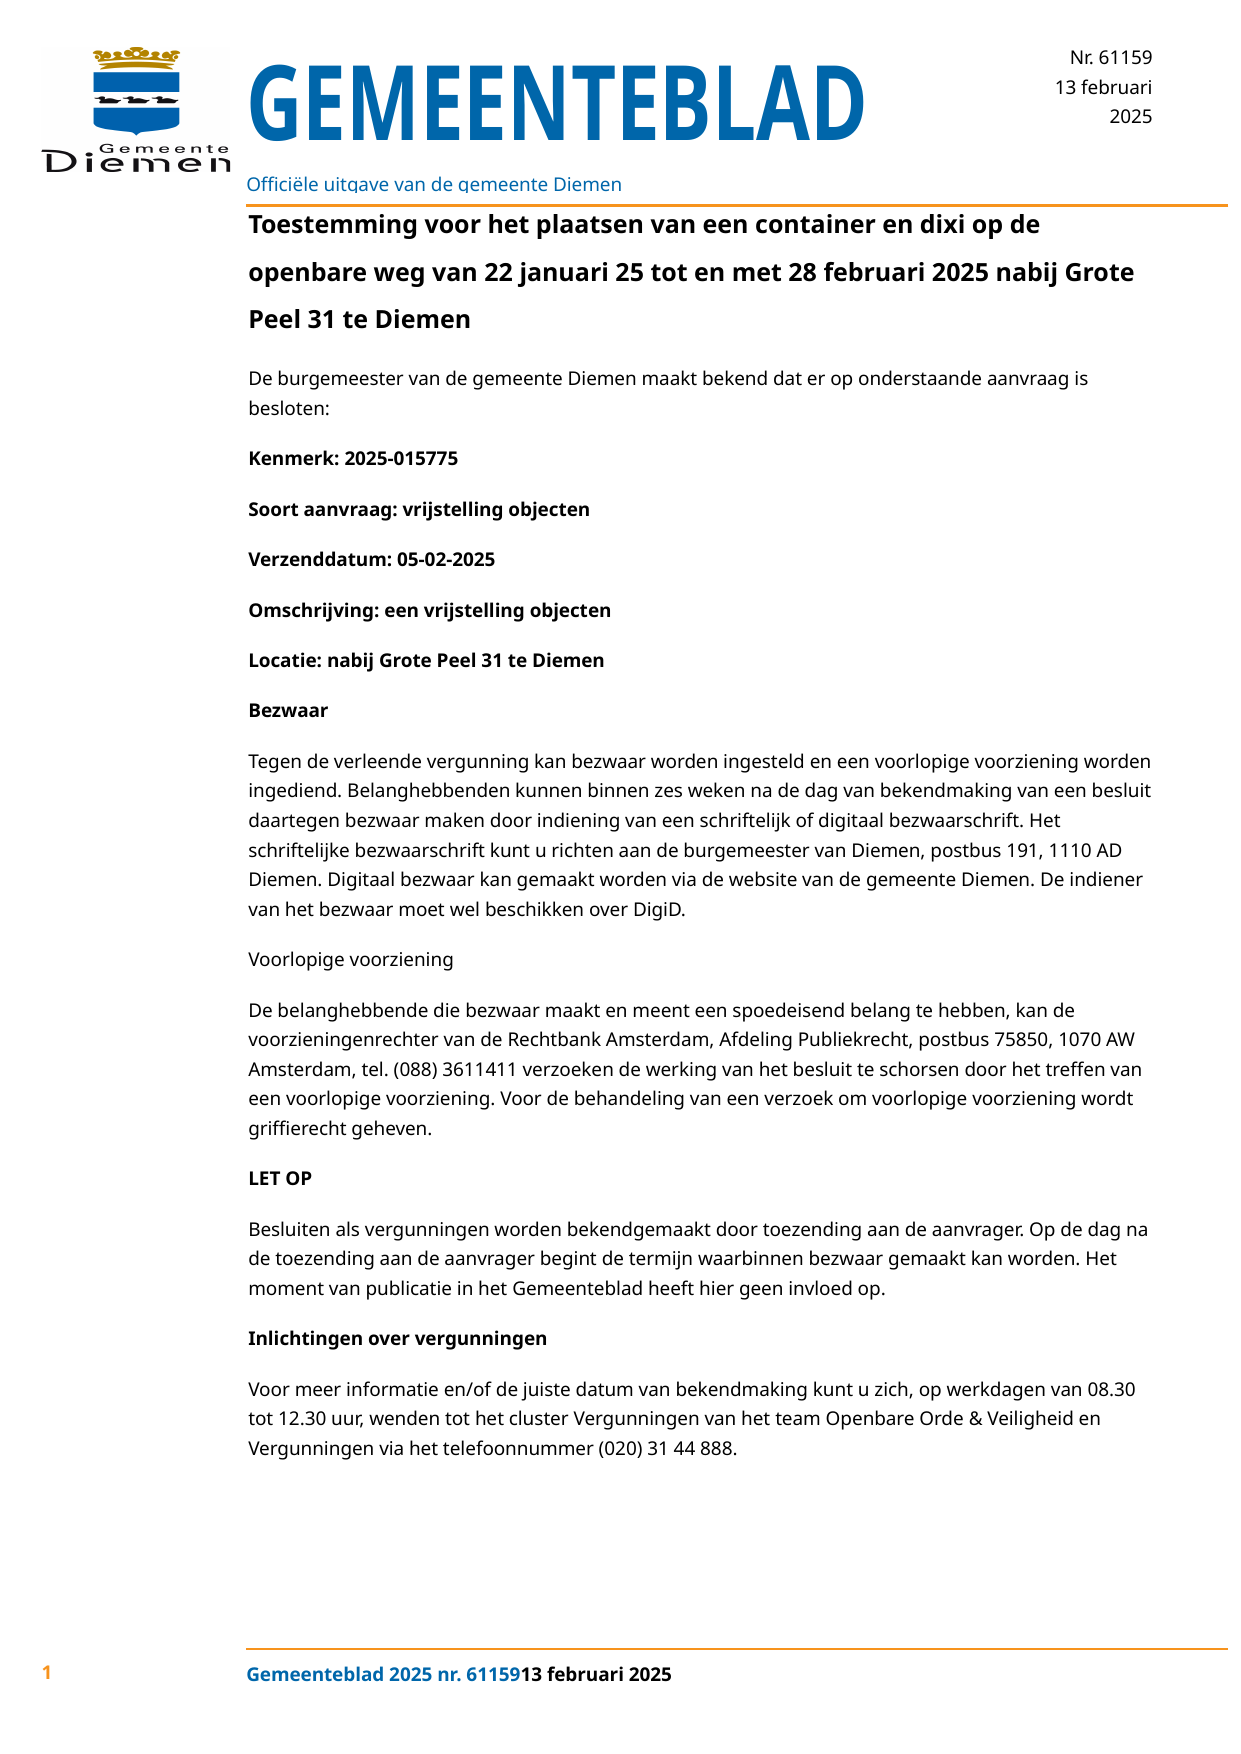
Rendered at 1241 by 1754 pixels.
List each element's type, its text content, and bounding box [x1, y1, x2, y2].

text De burgemeester van de gemeente Diemen maakt bekend dat er op onderstaande aanvraag is besloten: [248, 366, 1152, 421]
text Voorlopige voorziening [248, 946, 1152, 972]
text Tegen de verleende vergunning kan bezwaar worden ingesteld en een voorlopige voorziening worden ingediend. Belanghebbenden kunnen binnen zes weken na de dag van bekendmaking van een besluit daartegen bezwaar maken door indiening van een schriftelijk of digitaal bezwaarschrift. Het schriftelijke bezwaarschrift kunt u richten aan de burgemeester van Diemen, postbus 191, 1110 AD Diemen. Digitaal bezwaar kan gemaakt worden via de website van de gemeente Diemen. De indiener van het bezwaar moet wel beschikken over DigiD. [248, 748, 1152, 922]
text Locatie: nabij Grote Peel 31 te Diemen [248, 647, 1152, 673]
text Voor meer informatie en/of de juiste datum van bekendmaking kunt u zich, op werkdagen van 08.30 tot 12.30 uur, wenden tot het cluster Vergunningen van het team Openbare Orde & Veiligheid en Vergunningen via het telefoonnummer (020) 31 44 888. [248, 1376, 1152, 1461]
text Omschrijving: een vrijstelling objecten [248, 597, 1152, 622]
text Bezwaar [248, 698, 1152, 723]
text Verzenddatum: 05-02-2025 [248, 546, 1152, 572]
text De belanghebbende die bezwaar maakt en meent een spoedeisend belang te hebben, kan de voorzieningenrechter van de Rechtbank Amsterdam, Afdeling Publiekrecht, postbus 75850, 1070 AW Amsterdam, tel. (088) 3611411 verzoeken de werking van het besluit te schorsen door het treffen van een voorlopige voorziening. Voor de behandeling van een verzoek om voorlopige voorziening wordt griffierecht geheven. [248, 997, 1152, 1141]
text Soort aanvraag: vrijstelling objecten [248, 496, 1152, 522]
text Kenmerk: 2025-015775 [248, 446, 1152, 471]
text Besluiten als vergunningen worden bekendgemaakt door toezending aan de aanvrager. Op de dag na de toezending aan de aanvrager begint de termijn waarbinnen bezwaar gemaakt kan worden. Het moment van publicatie in het Gemeenteblad heeft hier geen invloed op. [248, 1216, 1152, 1301]
text Toestemming voor het plaatsen van een container en dixi op de openbare weg van 22 januari 25 tot en met 28 februari 2025 nabij Grote Peel 31 te Diemen [248, 207, 1152, 336]
text LET OP [248, 1166, 1152, 1191]
text Inlichtingen over vergunningen [248, 1326, 1152, 1351]
picture [41, 47, 231, 172]
